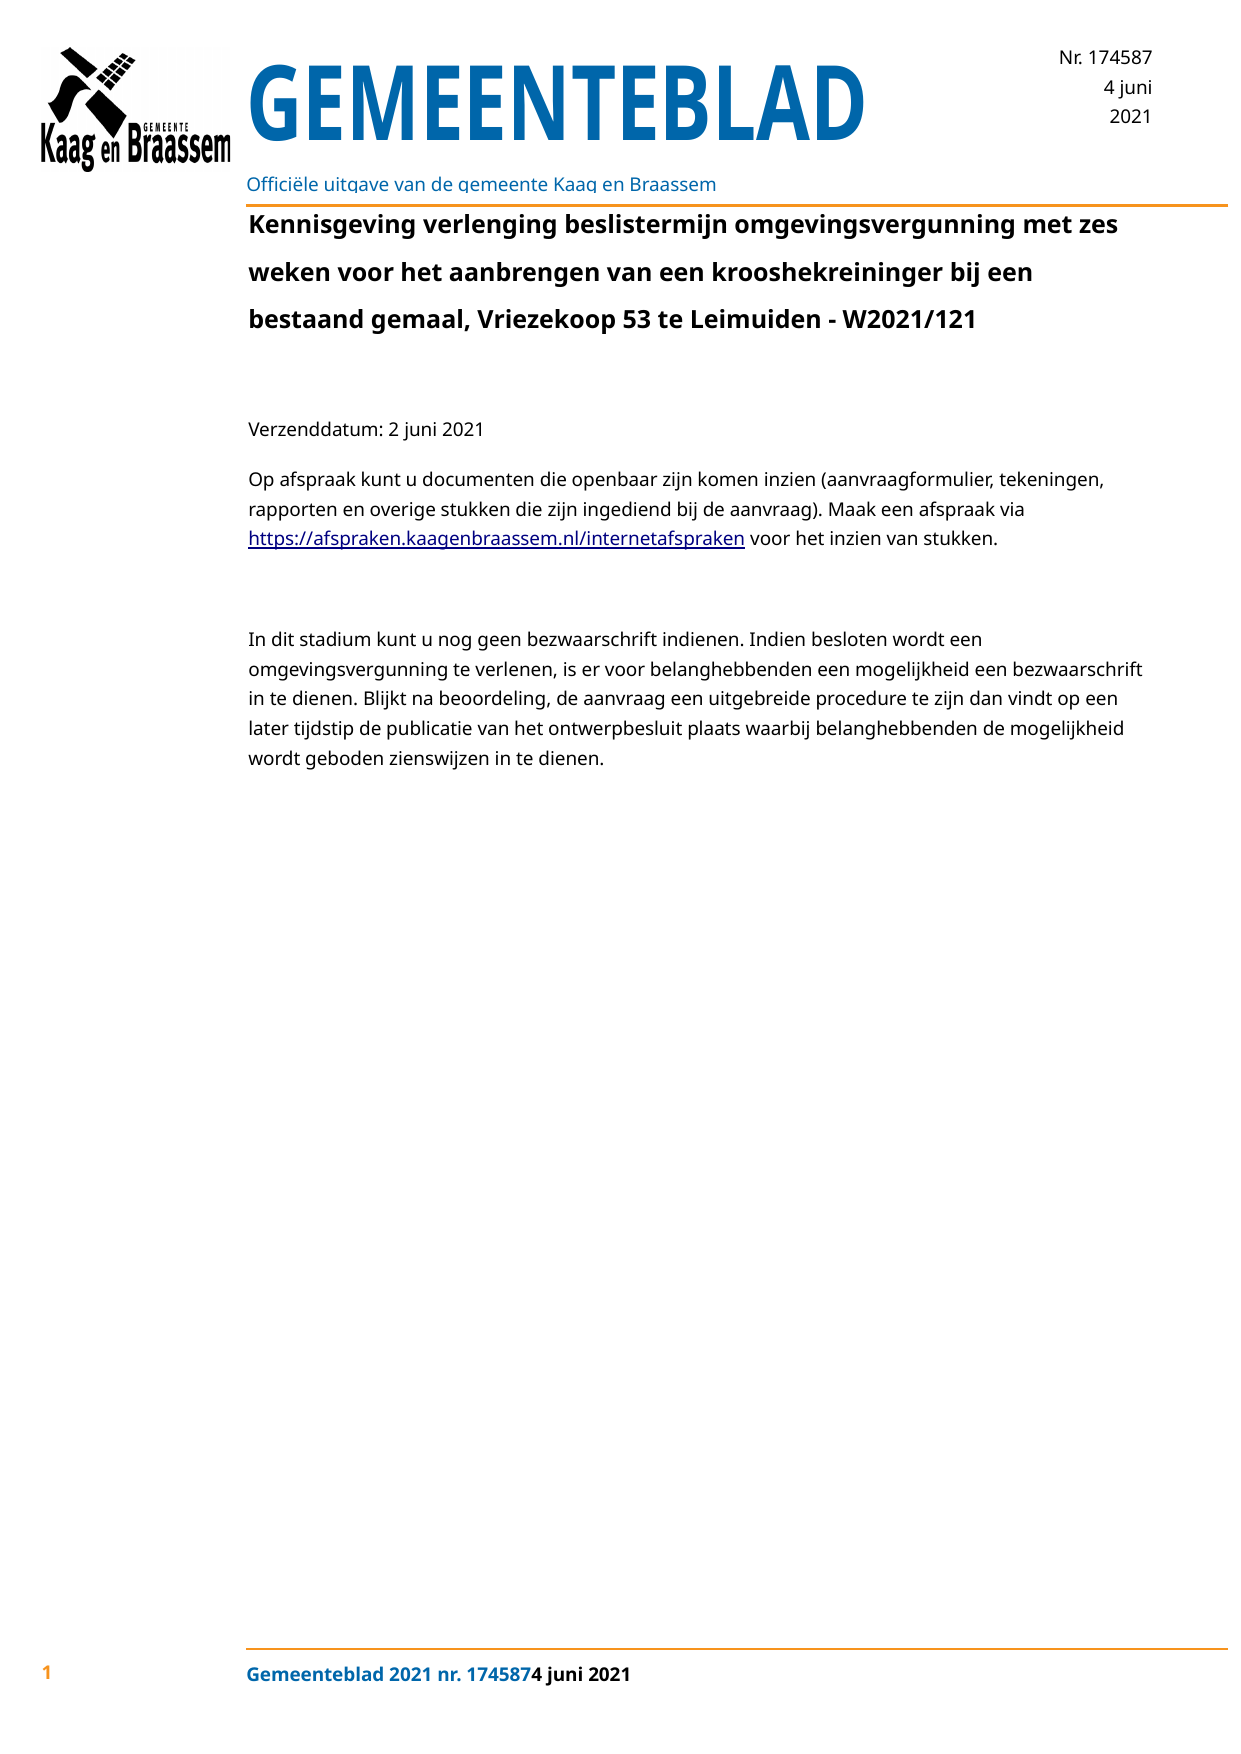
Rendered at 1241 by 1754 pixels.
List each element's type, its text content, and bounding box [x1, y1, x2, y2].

text Op afspraak kunt u documenten die openbaar zijn komen inzien (aanvraagformulier, tekeningen, rapporten en overige stukken die zijn ingediend bij de aanvraag). Maak een afspraak via https://afspraken.kaagenbraassem.nl/internetafspraken voor het inzien van stukken. [248, 466, 1152, 551]
text Verzenddatum: 2 juni 2021 [248, 416, 1152, 442]
text In dit stadium kunt u nog geen bezwaarschrift indienen. Indien besloten wordt een omgevingsvergunning te verlenen, is er voor belanghebbenden een mogelijkheid een bezwaarschrift in te dienen. Blijkt na beoordeling, de aanvraag een uitgebreide procedure te zijn dan vindt op een later tijdstip de publicatie van het ontwerpbesluit plaats waarbij belanghebbenden de mogelijkheid wordt geboden zienswijzen in te dienen. [248, 626, 1152, 770]
picture [41, 47, 231, 172]
text Kennisgeving verlenging beslistermijn omgevingsvergunning met zes weken voor het aanbrengen van een krooshekreininger bij een bestaand gemaal, Vriezekoop 53 te Leimuiden - W2021/121 [248, 207, 1152, 336]
